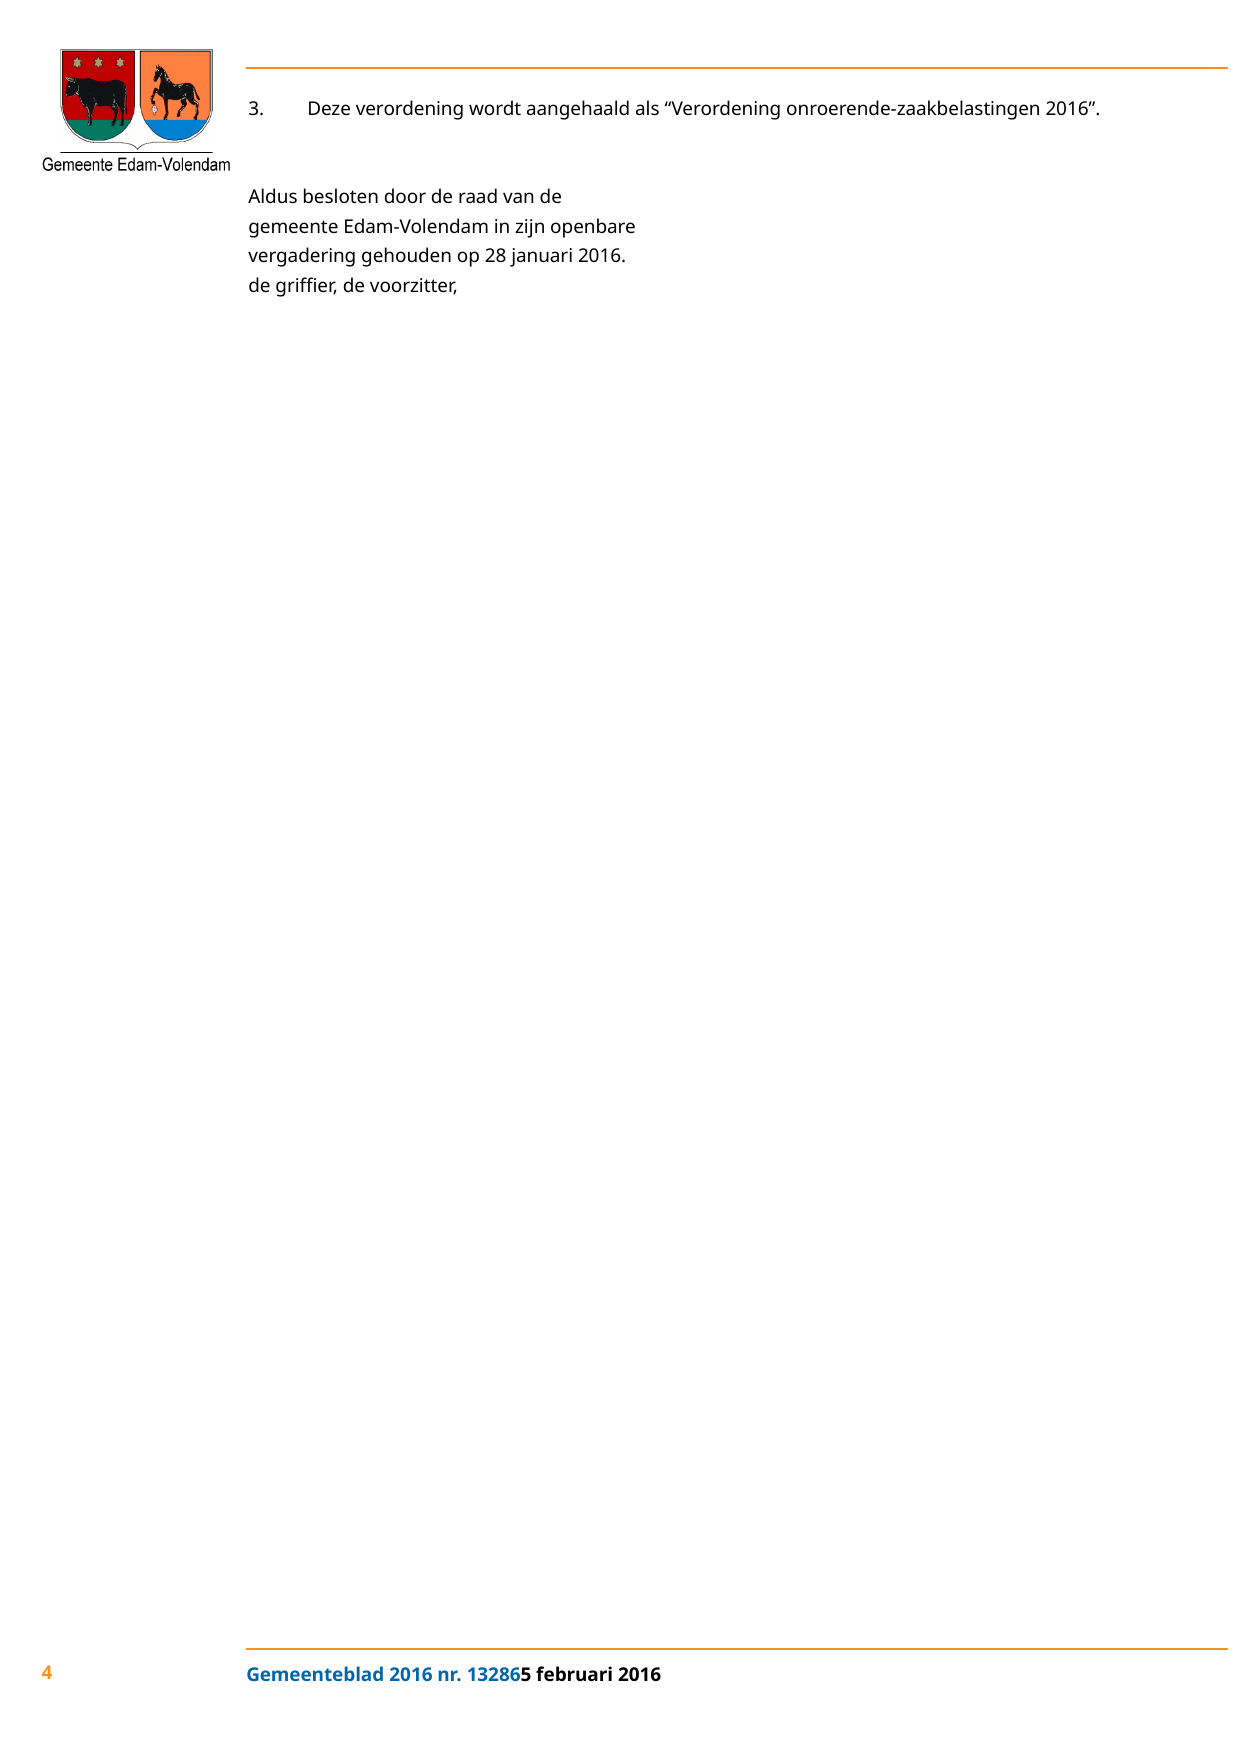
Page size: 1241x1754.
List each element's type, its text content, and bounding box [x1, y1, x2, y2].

text de griffier, de voorzitter, [248, 272, 1152, 298]
list Deze verordening wordt aangehaald als “Verordening onroerende-zaakbelastingen 2016”. [248, 95, 1152, 121]
picture [41, 47, 231, 172]
text vergadering gehouden op 28 januari 2016. [248, 243, 1152, 268]
text Aldus besloten door de raad van de [248, 183, 1152, 209]
text gemeente Edam-Volendam in zijn openbare [248, 213, 1152, 239]
